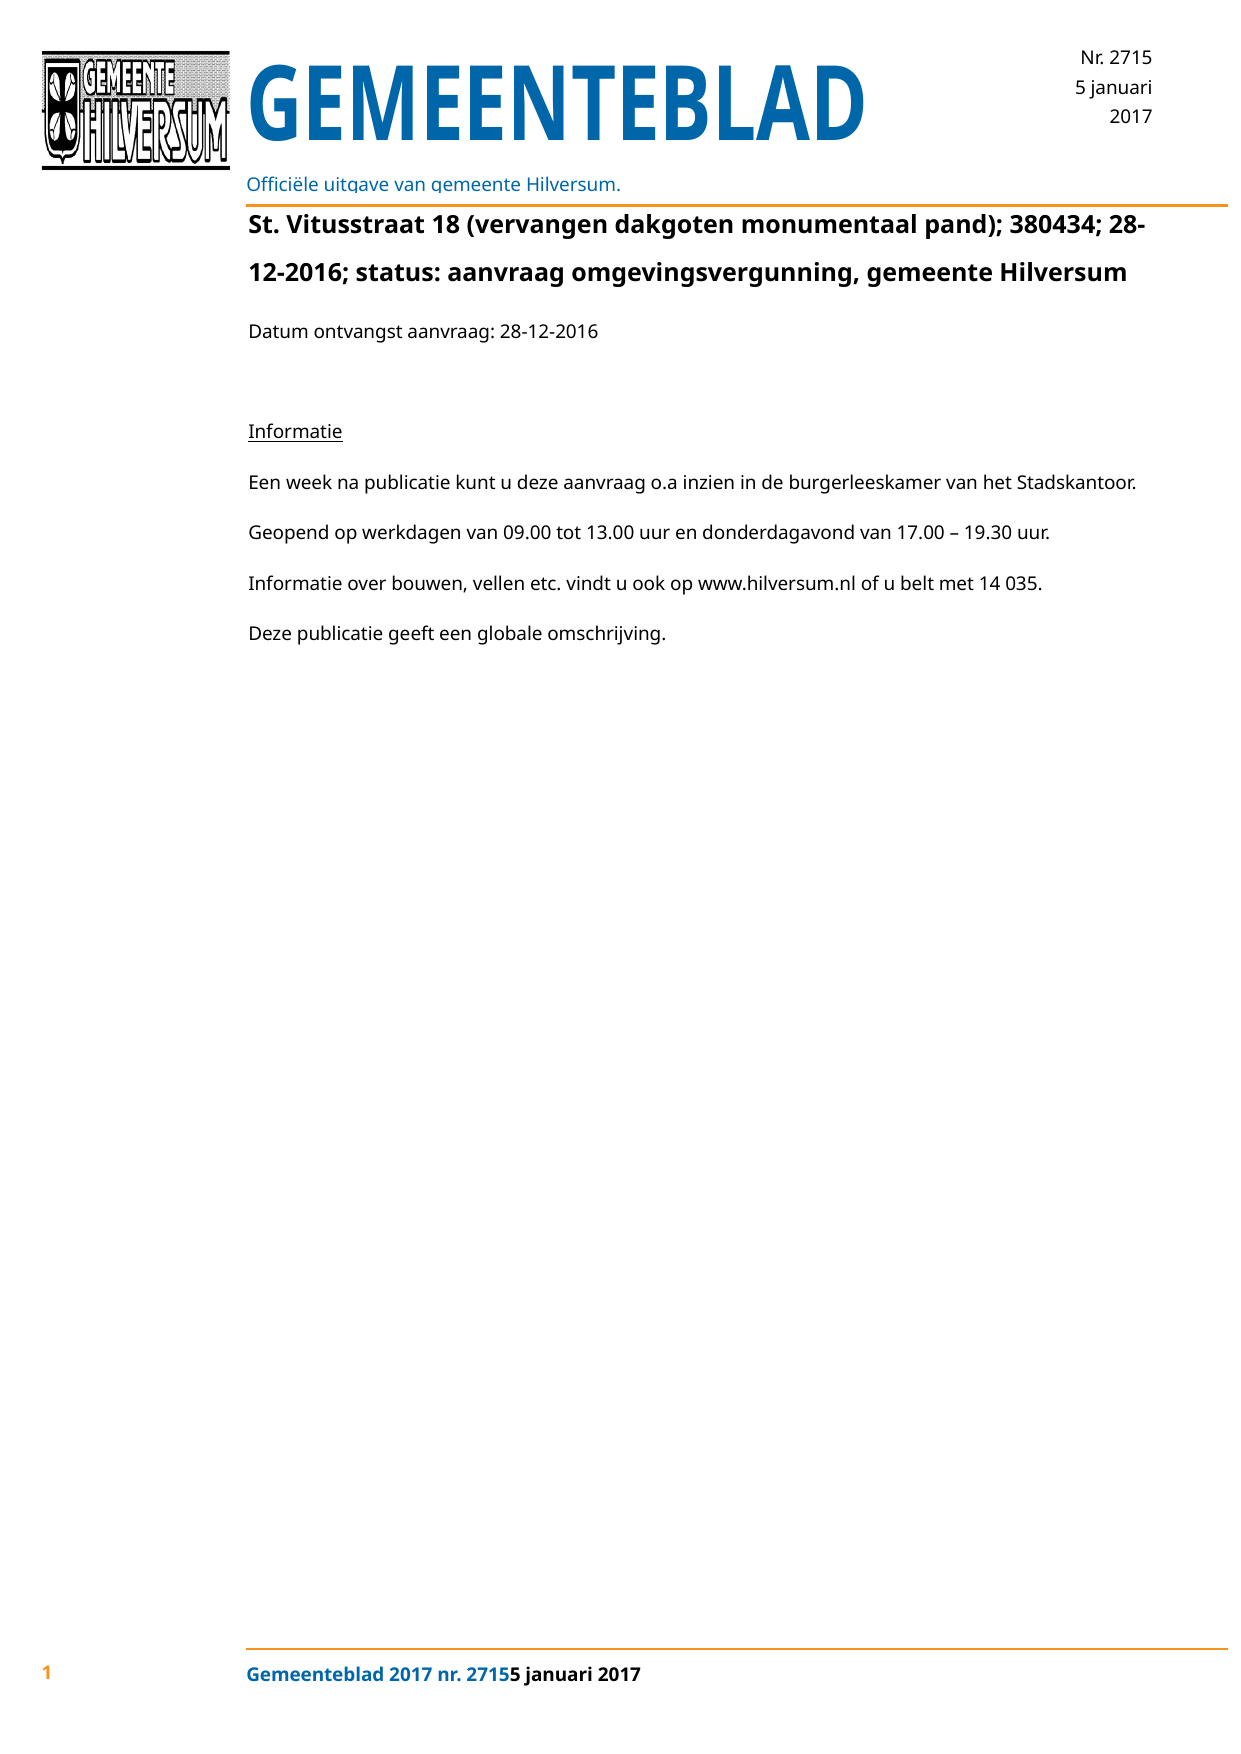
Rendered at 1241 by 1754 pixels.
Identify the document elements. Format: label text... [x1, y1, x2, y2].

picture [41, 47, 231, 172]
text Deze publicatie geeft een globale omschrijving. [248, 620, 1152, 646]
text Geopend op werkdagen van 09.00 tot 13.00 uur en donderdagavond van 17.00 – 19.30 uur. [248, 519, 1152, 545]
text St. Vitusstraat 18 (vervangen dakgoten monumentaal pand); 380434; 28-12-2016; status: aanvraag omgevingsvergunning, gemeente Hilversum [248, 207, 1152, 288]
text Informatie over bouwen, vellen etc. vindt u ook op www.hilversum.nl of u belt met 14 035. [248, 570, 1152, 596]
text Datum ontvangst aanvraag: 28-12-2016 [248, 318, 1152, 344]
text Informatie [248, 419, 1152, 444]
text Een week na publicatie kunt u deze aanvraag o.a inzien in de burgerleeskamer van het Stadskantoor. [248, 469, 1152, 495]
